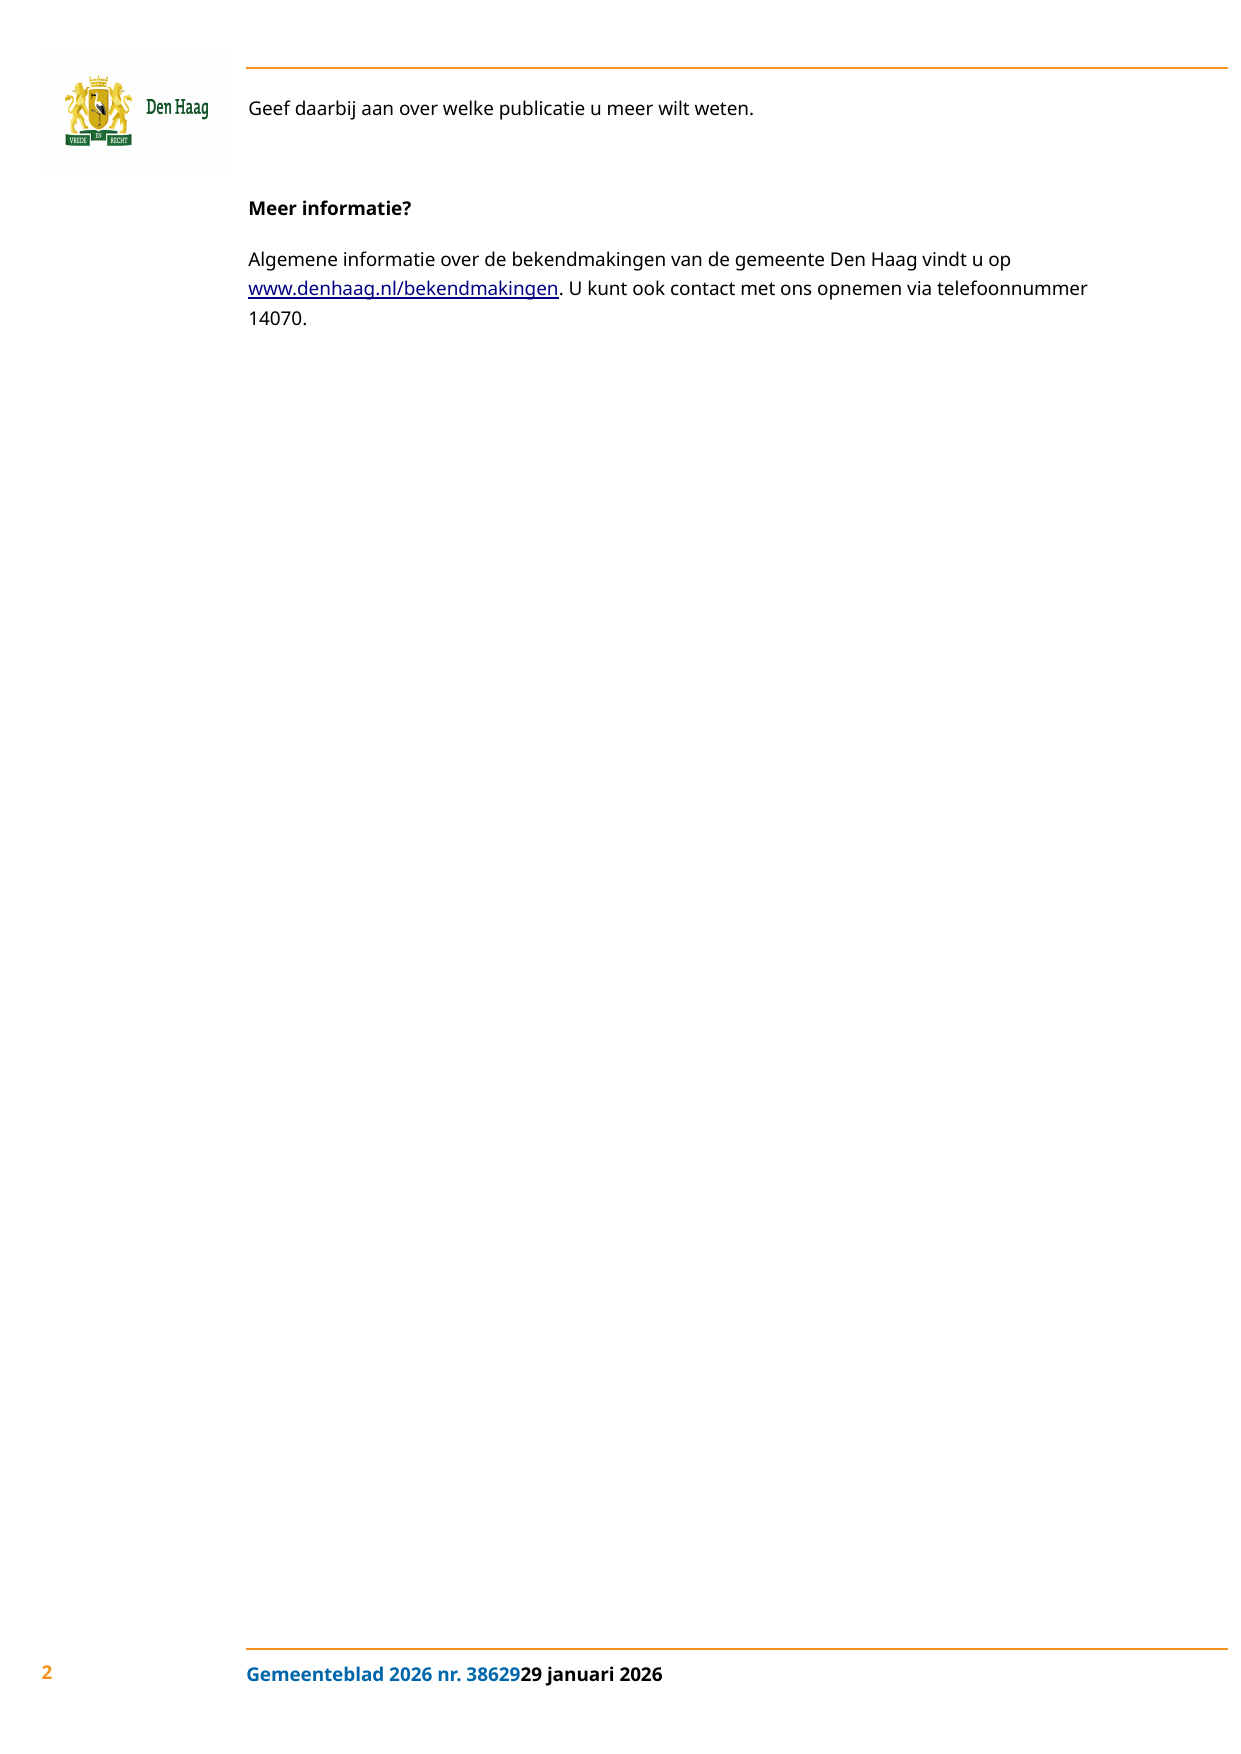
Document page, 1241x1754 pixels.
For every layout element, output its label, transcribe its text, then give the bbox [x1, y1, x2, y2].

text Meer informatie? [248, 196, 1152, 221]
picture [41, 47, 231, 172]
text Algemene informatie over de bekendmakingen van de gemeente Den Haag vindt u op www.denhaag.nl/bekendmakingen. U kunt ook contact met ons opnemen via telefoonnummer 14070. [248, 246, 1152, 331]
text Geef daarbij aan over welke publicatie u meer wilt weten. [248, 95, 1152, 121]
